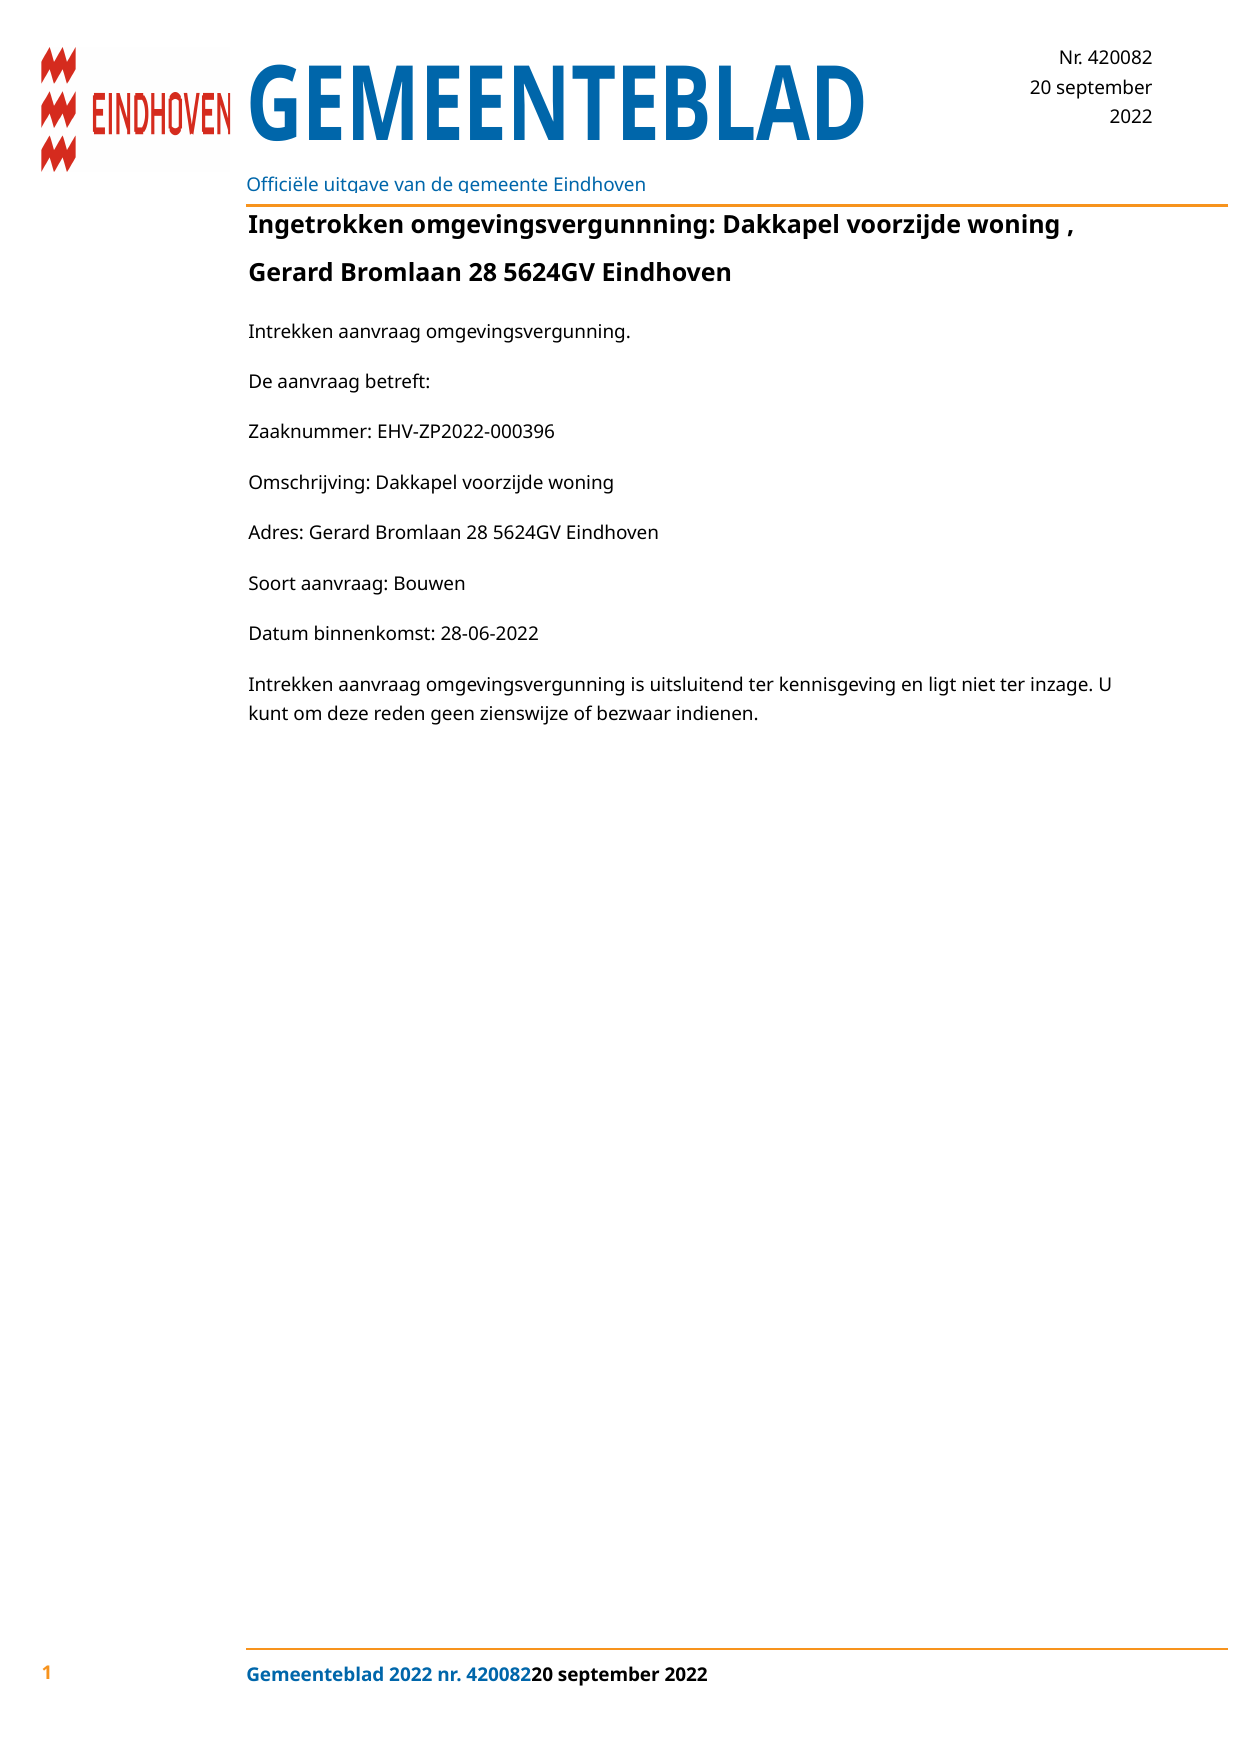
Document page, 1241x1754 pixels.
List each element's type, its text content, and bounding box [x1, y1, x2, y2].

picture [41, 47, 231, 172]
text Datum binnenkomst: 28-06-2022 [248, 620, 1152, 646]
text Intrekken aanvraag omgevingsvergunning. [248, 318, 1152, 344]
text De aanvraag betreft: [248, 368, 1152, 394]
text Soort aanvraag: Bouwen [248, 570, 1152, 596]
text Adres: Gerard Bromlaan 28 5624GV Eindhoven [248, 519, 1152, 545]
text Omschrijving: Dakkapel voorzijde woning [248, 469, 1152, 495]
text Ingetrokken omgevingsvergunnning: Dakkapel voorzijde woning , Gerard Bromlaan 28 5624GV Eindhoven [248, 207, 1152, 288]
text Intrekken aanvraag omgevingsvergunning is uitsluitend ter kennisgeving en ligt niet ter inzage. U kunt om deze reden geen zienswijze of bezwaar indienen. [248, 671, 1152, 726]
text Zaaknummer: EHV-ZP2022-000396 [248, 419, 1152, 444]
